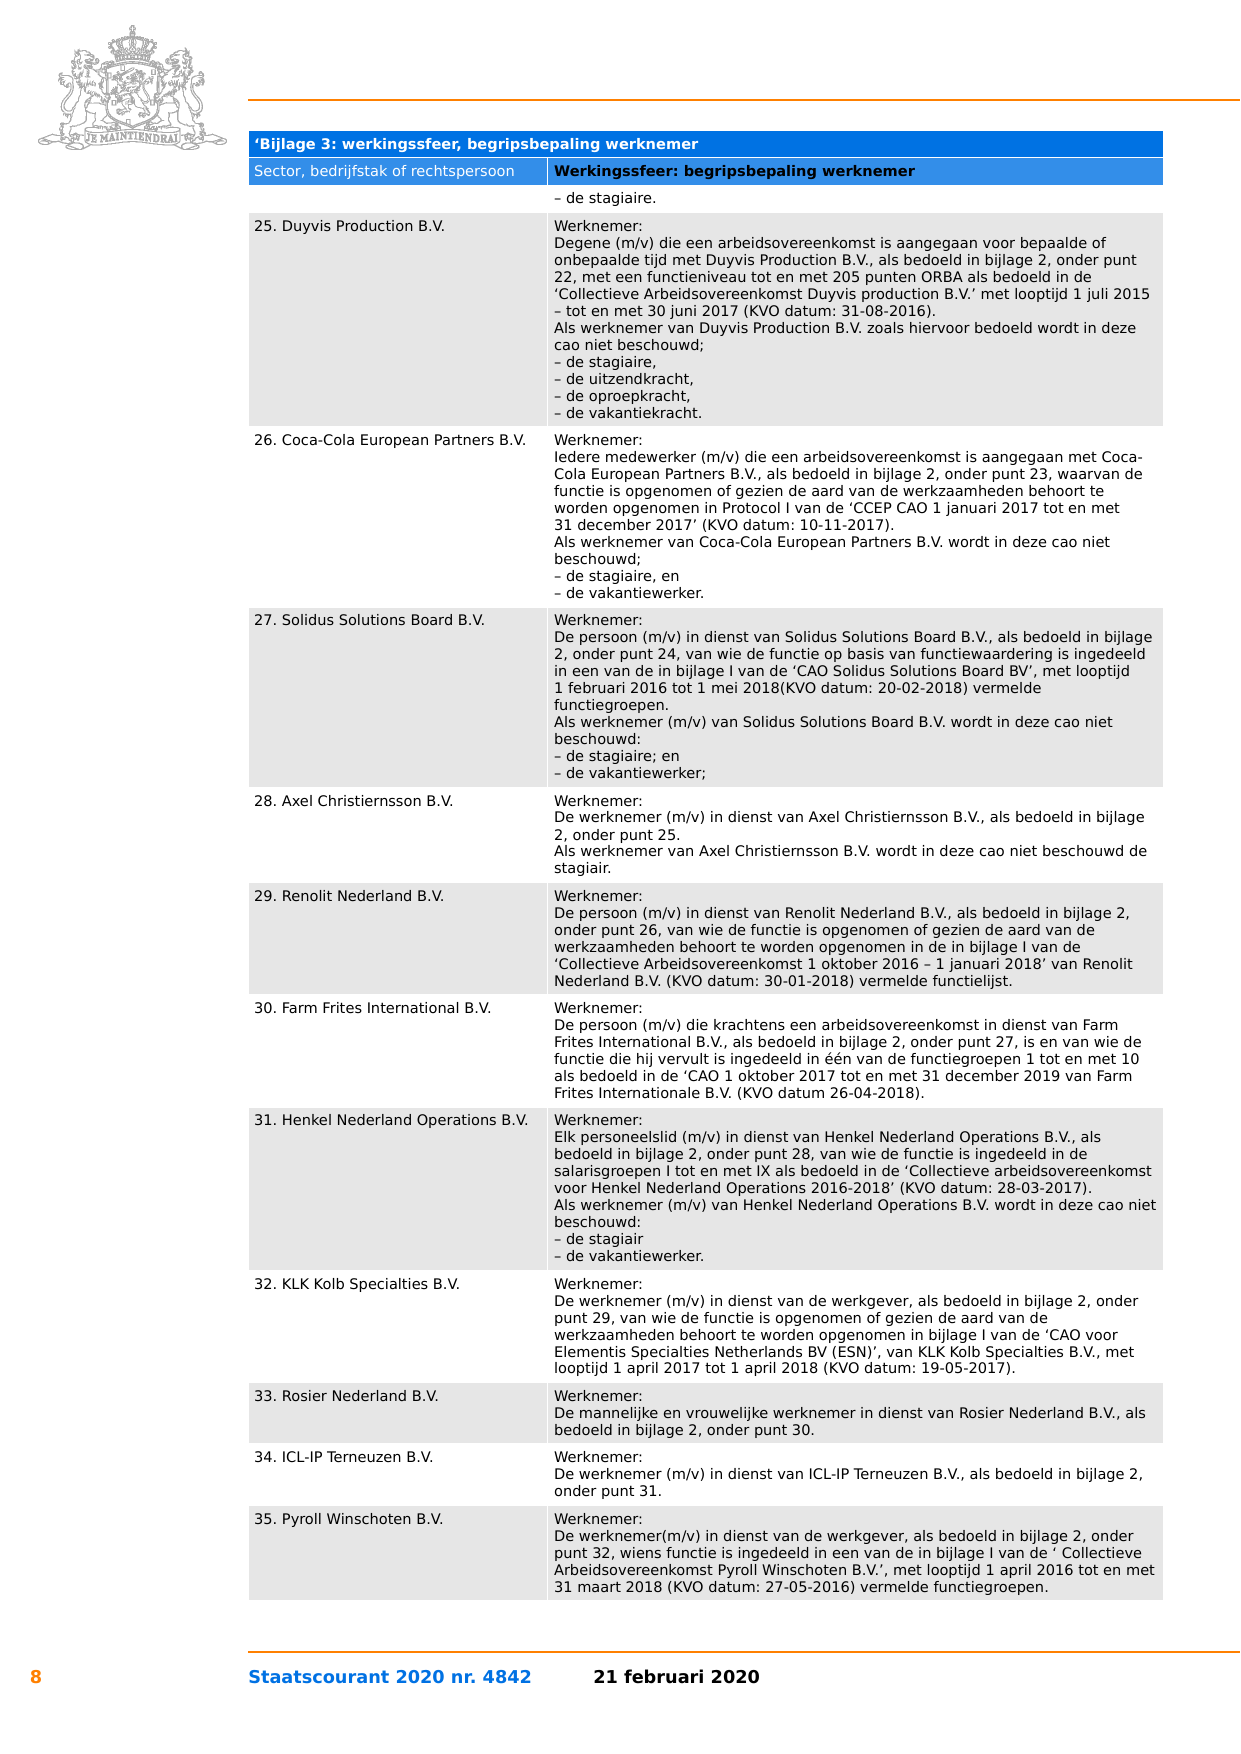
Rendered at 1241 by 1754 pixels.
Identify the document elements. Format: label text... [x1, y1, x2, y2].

table_cell Werknemer: De mannelijke en vrouwelijke werknemer in dienst van Rosier Nederland B.V., als bedoeld in bijlage 2, onder punt 30. [548, 1383, 1163, 1443]
table_cell 30. Farm Frites International B.V. [249, 995, 547, 1107]
table_cell [249, 186, 547, 212]
table_cell Werknemer: Elk personeelslid (m/v) in dienst van Henkel Nederland Operations B.V., als bedoeld in bijlage 2, onder punt 28, van wie de functie is ingedeeld in de salarisgroepen I tot en met IX als bedoeld in de ‘Collectieve arbeidsovereenkomst voor Henkel Nederland Operations 2016-2018’ (KVO datum: 28-03-2017). Als werknemer (m/v) van Henkel Nederland Operations B.V. wordt in deze cao niet beschouwd: – de stagiair – de vakantiewerker. [548, 1108, 1163, 1270]
table_cell Werknemer: De persoon (m/v) in dienst van Renolit Nederland B.V., als bedoeld in bijlage 2, onder punt 26, van wie de functie is opgenomen of gezien de aard van de werkzaamheden behoort te worden opgenomen in de in bijlage I van de ‘Collectieve Arbeidsovereenkomst 1 oktober 2016 – 1 januari 2018’ van Renolit Nederland B.V. (KVO datum: 30-01-2018) vermelde functielijst. [548, 883, 1163, 994]
table_cell 34. ICL-IP Terneuzen B.V. [249, 1445, 547, 1505]
table_cell Werknemer: Degene (m/v) die een arbeidsovereenkomst is aangegaan voor bepaalde of onbepaalde tijd met Duyvis Production B.V., als bedoeld in bijlage 2, onder punt 22, met een functieniveau tot en met 205 punten ORBA als bedoeld in de ‘Collectieve Arbeidsovereenkomst Duyvis production B.V.’ met looptijd 1 juli 2015 – tot en met 30 juni 2017 (KVO datum: 31-08-2016). Als werknemer van Duyvis Production B.V. zoals hiervoor bedoeld wordt in deze cao niet beschouwd; – de stagiaire, – de uitzendkracht, – de oproepkracht, – de vakantiekracht. [548, 213, 1163, 426]
table_cell Sector, bedrijfstak of rechtspersoon [249, 158, 547, 185]
table_cell Werknemer: De persoon (m/v) die krachtens een arbeidsovereenkomst in dienst van Farm Frites International B.V., als bedoeld in bijlage 2, onder punt 27, is en van wie de functie die hij vervult is ingedeeld in één van de functiegroepen 1 tot en met 10 als bedoeld in de ‘CAO 1 oktober 2017 tot en met 31 december 2019 van Farm Frites Internationale B.V. (KVO datum 26-04-2018). [548, 995, 1163, 1107]
table_cell 25. Duyvis Production B.V. [249, 213, 547, 426]
table_cell Werknemer: De werknemer (m/v) in dienst van ICL-IP Terneuzen B.V., als bedoeld in bijlage 2, onder punt 31. [548, 1445, 1163, 1505]
table_cell Werknemer: De werknemer (m/v) in dienst van Axel Christiernsson B.V., als bedoeld in bijlage 2, onder punt 25. Als werknemer van Axel Christiernsson B.V. wordt in deze cao niet beschouwd de stagiair. [548, 788, 1163, 882]
table_cell Werkingssfeer: begripsbepaling werknemer [548, 158, 1163, 185]
table_cell Werknemer: De persoon (m/v) in dienst van Solidus Solutions Board B.V., als bedoeld in bijlage 2, onder punt 24, van wie de functie op basis van functiewaardering is ingedeeld in een van de in bijlage I van de ‘CAO Solidus Solutions Board BV’, met looptijd 1 februari 2016 tot 1 mei 2018(KVO datum: 20-02-2018) vermelde functiegroepen. Als werknemer (m/v) van Solidus Solutions Board B.V. wordt in deze cao niet beschouwd: – de stagiaire; en – de vakantiewerker; [548, 608, 1163, 787]
table_cell Werknemer: De werknemer(m/v) in dienst van de werkgever, als bedoeld in bijlage 2, onder punt 32, wiens functie is ingedeeld in een van de in bijlage I van de ‘ Collectieve Arbeidsovereenkomst Pyroll Winschoten B.V.’, met looptijd 1 april 2016 tot en met 31 maart 2018 (KVO datum: 27-05-2016) vermelde functiegroepen. [548, 1506, 1163, 1600]
table_cell 29. Renolit Nederland B.V. [249, 883, 547, 994]
table_cell Werknemer: Iedere medewerker (m/v) die een arbeidsovereenkomst is aangegaan met Coca-Cola European Partners B.V., als bedoeld in bijlage 2, onder punt 23, waarvan de functie is opgenomen of gezien de aard van de werkzaamheden behoort te worden opgenomen in Protocol I van de ‘CCEP CAO 1 januari 2017 tot en met 31 december 2017’ (KVO datum: 10-11-2017). Als werknemer van Coca-Cola European Partners B.V. wordt in deze cao niet beschouwd; – de stagiaire, en – de vakantiewerker. [548, 427, 1163, 606]
picture [38, 25, 227, 150]
table_cell 32. KLK Kolb Specialties B.V. [249, 1271, 547, 1382]
table_cell 28. Axel Christiernsson B.V. [249, 788, 547, 882]
table_cell 35. Pyroll Winschoten B.V. [249, 1506, 547, 1600]
table_cell 33. Rosier Nederland B.V. [249, 1383, 547, 1443]
table_cell Werknemer: De werknemer (m/v) in dienst van de werkgever, als bedoeld in bijlage 2, onder punt 29, van wie de functie is opgenomen of gezien de aard van de werkzaamheden behoort te worden opgenomen in bijlage I van de ‘CAO voor Elementis Specialties Netherlands BV (ESN)’, van KLK Kolb Specialties B.V., met looptijd 1 april 2017 tot 1 april 2018 (KVO datum: 19-05-2017). [548, 1271, 1163, 1382]
table_header ‘Bijlage 3: werkingssfeer, begripsbepaling werknemer [249, 131, 1163, 157]
table_cell 26. Coca-Cola European Partners B.V. [249, 427, 547, 606]
table_cell – de stagiaire. [548, 186, 1163, 212]
table_cell 27. Solidus Solutions Board B.V. [249, 608, 547, 787]
table_cell 31. Henkel Nederland Operations B.V. [249, 1108, 547, 1270]
